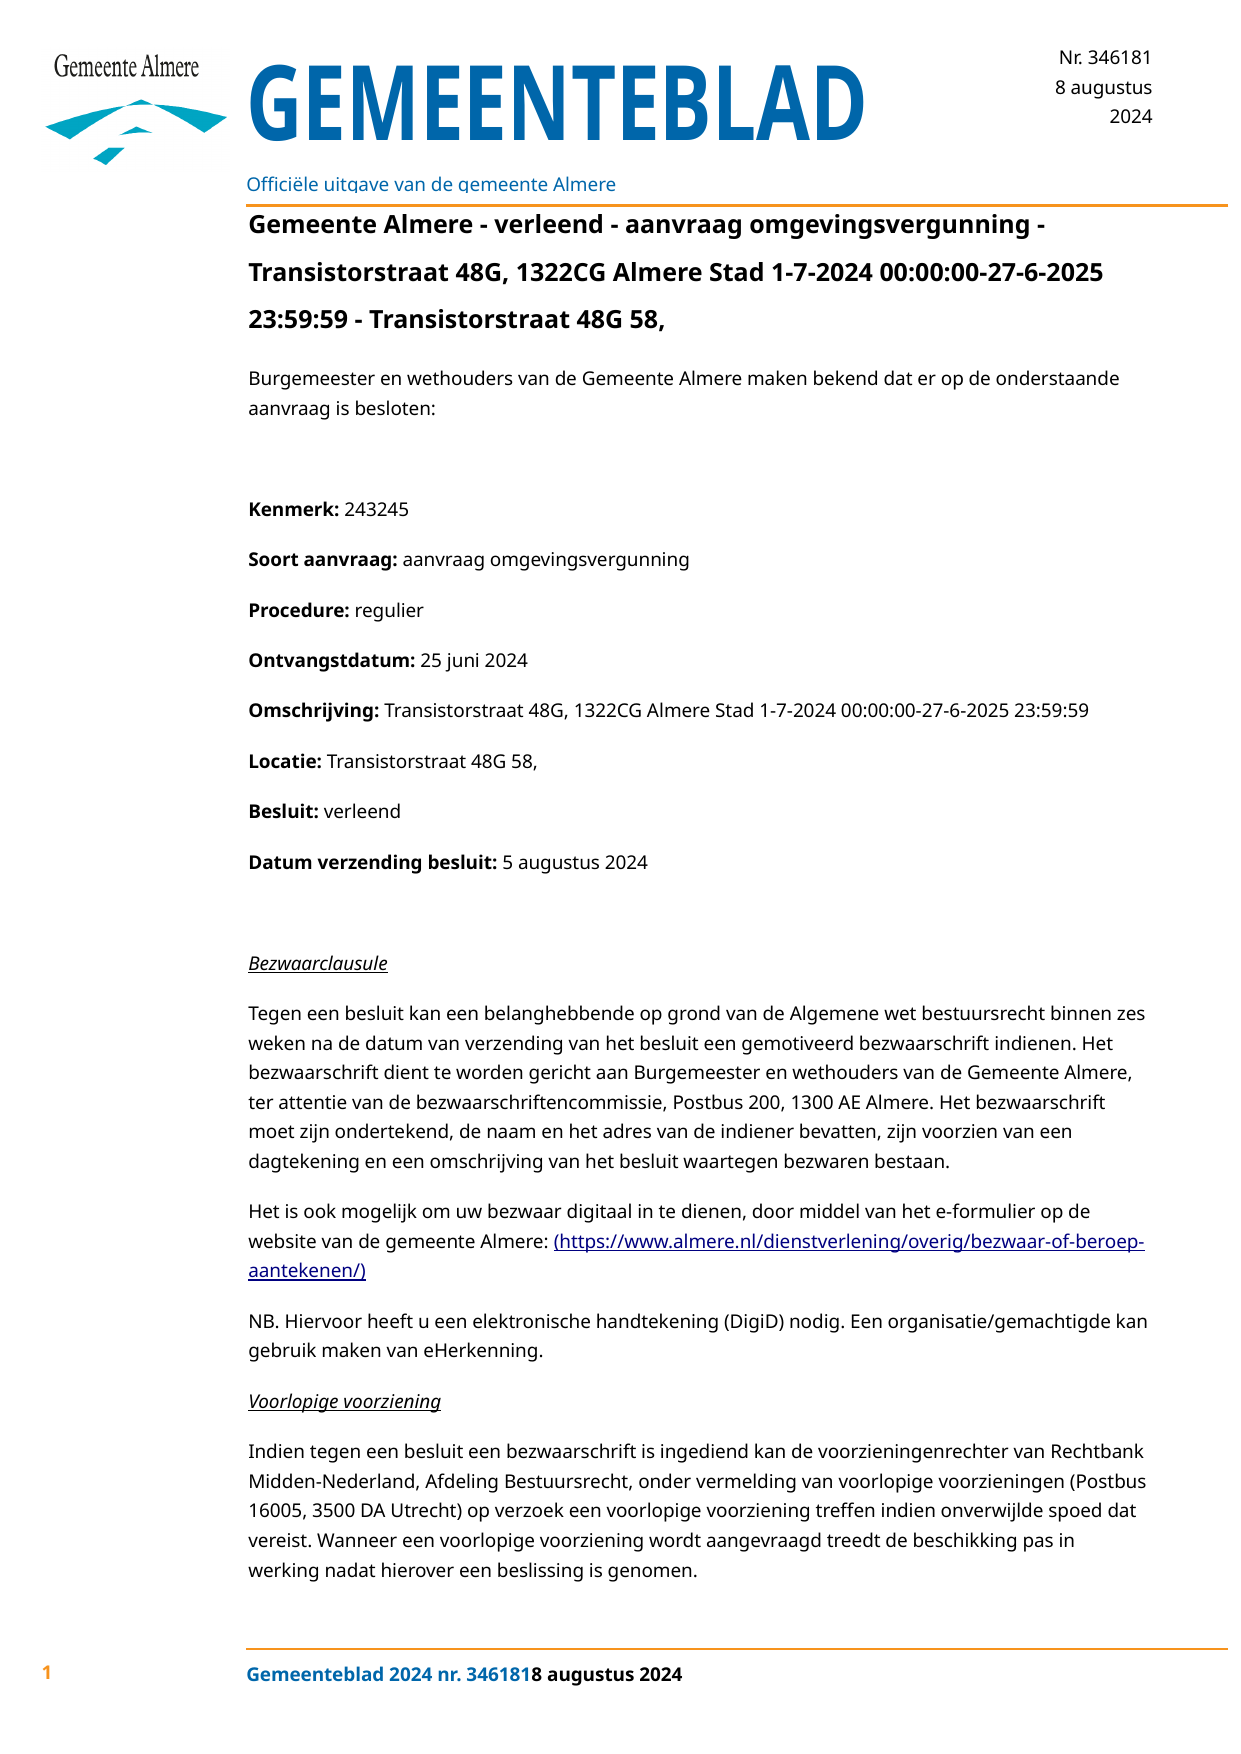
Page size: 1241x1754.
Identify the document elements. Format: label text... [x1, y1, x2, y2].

text Procedure: regulier [248, 597, 1152, 622]
text Het is ook mogelijk om uw bezwaar digitaal in te dienen, door middel van het e-formulier op de website van de gemeente Almere: (https://www.almere.nl/dienstverlening/overig/bezwaar-of-beroep-aantekenen/) [248, 1198, 1152, 1283]
picture [41, 47, 231, 172]
text Ontvangstdatum: 25 juni 2024 [248, 647, 1152, 673]
text Bezwaarclausule [248, 950, 1152, 975]
text Gemeente Almere - verleend - aanvraag omgevingsvergunning - Transistorstraat 48G, 1322CG Almere Stad 1-7-2024 00:00:00-27-6-2025 23:59:59 - Transistorstraat 48G 58, [248, 207, 1152, 336]
text Indien tegen een besluit een bezwaarschrift is ingediend kan de voorzieningenrechter van Rechtbank Midden-Nederland, Afdeling Bestuursrecht, onder vermelding van voorlopige voorzieningen (Postbus 16005, 3500 DA Utrecht) op verzoek een voorlopige voorziening treffen indien onverwijlde spoed dat vereist. Wanneer een voorlopige voorziening wordt aangevraagd treedt de beschikking pas in werking nadat hierover een beslissing is genomen. [248, 1438, 1152, 1582]
text Locatie: Transistorstraat 48G 58, [248, 748, 1152, 774]
text Tegen een besluit kan een belanghebbende op grond van de Algemene wet bestuursrecht binnen zes weken na de datum van verzending van het besluit een gemotiveerd bezwaarschrift indienen. Het bezwaarschrift dient te worden gericht aan Burgemeester en wethouders van de Gemeente Almere, ter attentie van de bezwaarschriftencommissie, Postbus 200, 1300 AE Almere. Het bezwaarschrift moet zijn ondertekend, de naam en het adres van de indiener bevatten, zijn voorzien van een dagtekening en een omschrijving van het besluit waartegen bezwaren bestaan. [248, 1000, 1152, 1174]
text Besluit: verleend [248, 798, 1152, 824]
text NB. Hiervoor heeft u een elektronische handtekening (DigiD) nodig. Een organisatie/gemachtigde kan gebruik maken van eHerkenning. [248, 1308, 1152, 1363]
text Burgemeester en wethouders van de Gemeente Almere maken bekend dat er op de onderstaande aanvraag is besloten: [248, 366, 1152, 421]
text Kenmerk: 243245 [248, 496, 1152, 522]
text Voorlopige voorziening [248, 1388, 1152, 1414]
text Omschrijving: Transistorstraat 48G, 1322CG Almere Stad 1-7-2024 00:00:00-27-6-2025 23:59:59 [248, 698, 1152, 723]
text Datum verzending besluit: 5 augustus 2024 [248, 849, 1152, 874]
text Soort aanvraag: aanvraag omgevingsvergunning [248, 546, 1152, 572]
